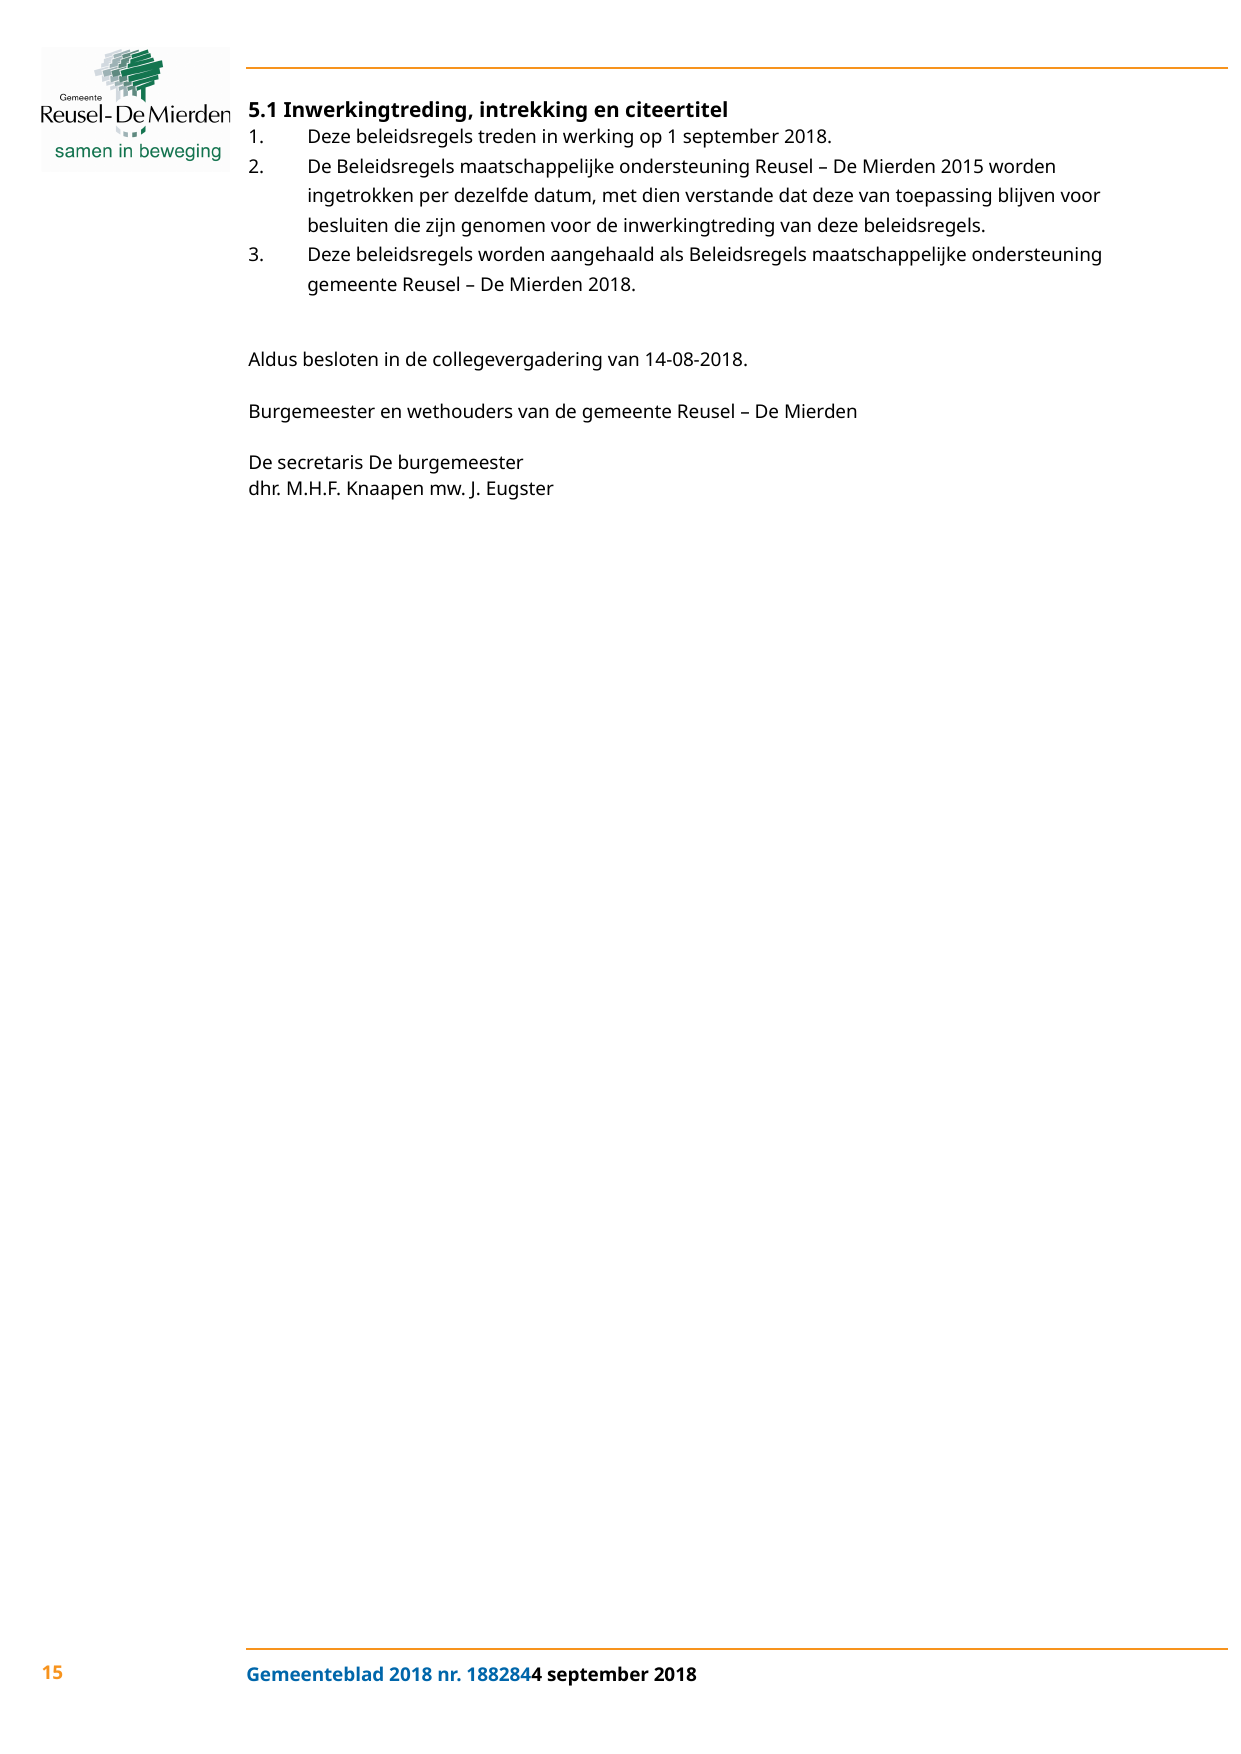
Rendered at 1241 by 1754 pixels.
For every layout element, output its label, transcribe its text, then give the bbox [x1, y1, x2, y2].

text 5.1 Inwerkingtreding, intrekking en citeertitel [248, 95, 1152, 123]
list De Beleidsregels maatschappelijke ondersteuning Reusel – De Mierden 2015 worden ingetrokken per dezelfde datum, met dien verstande dat deze van toepassing blijven voor besluiten die zijn genomen voor de inwerkingtreding van deze beleidsregels. [248, 153, 1152, 238]
list Deze beleidsregels treden in werking op 1 september 2018. [248, 123, 1152, 149]
picture [41, 47, 231, 172]
text De secretaris De burgemeester [248, 449, 1152, 475]
list Deze beleidsregels worden aangehaald als Beleidsregels maatschappelijke ondersteuning gemeente Reusel – De Mierden 2018. [248, 242, 1152, 297]
text dhr. M.H.F. Knaapen mw. J. Eugster [248, 475, 1152, 501]
text Burgemeester en wethouders van de gemeente Reusel – De Mierden [248, 398, 1152, 423]
text Aldus besloten in de collegevergadering van 14-08-2018. [248, 346, 1152, 372]
